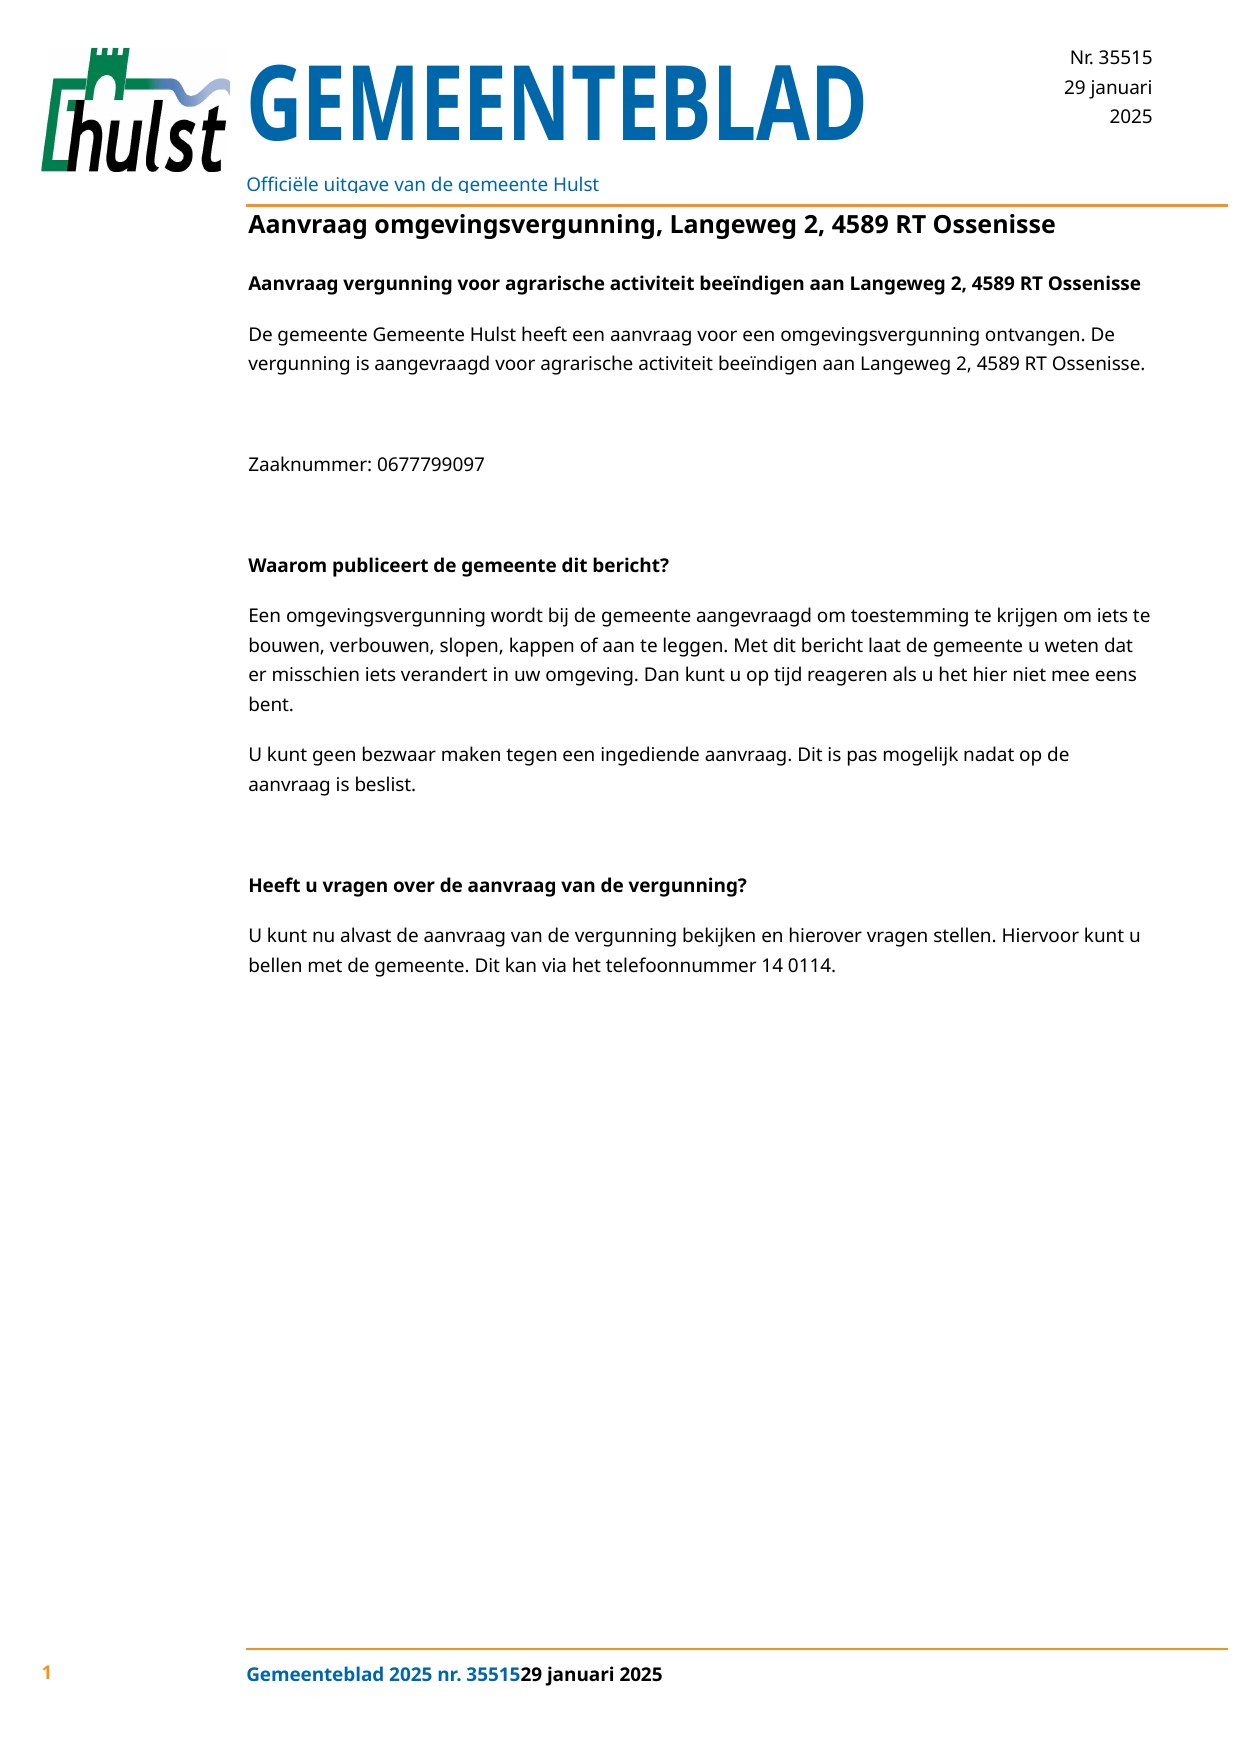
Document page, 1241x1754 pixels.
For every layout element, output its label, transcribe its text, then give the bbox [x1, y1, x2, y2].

text Aanvraag omgevingsvergunning, Langeweg 2, 4589 RT Ossenisse [248, 207, 1152, 241]
picture [41, 47, 231, 172]
text U kunt geen bezwaar maken tegen een ingediende aanvraag. Dit is pas mogelijk nadat op de aanvraag is beslist. [248, 742, 1152, 797]
text U kunt nu alvast de aanvraag van de vergunning bekijken en hierover vragen stellen. Hiervoor kunt u bellen met de gemeente. Dit kan via het telefoonnummer 14 0114. [248, 922, 1152, 978]
text De gemeente Gemeente Hulst heeft een aanvraag voor een omgevingsvergunning ontvangen. De vergunning is aangevraagd voor agrarische activiteit beeïndigen aan Langeweg 2, 4589 RT Ossenisse. [248, 321, 1152, 376]
text Een omgevingsvergunning wordt bij de gemeente aangevraagd om toestemming te krijgen om iets te bouwen, verbouwen, slopen, kappen of aan te leggen. Met dit bericht laat de gemeente u weten dat er misschien iets verandert in uw omgeving. Dan kunt u op tijd reageren als u het hier niet mee eens bent. [248, 602, 1152, 717]
text Aanvraag vergunning voor agrarische activiteit beeïndigen aan Langeweg 2, 4589 RT Ossenisse [248, 270, 1152, 296]
text Waarom publiceert de gemeente dit bericht? [248, 552, 1152, 578]
text Heeft u vragen over de aanvraag van de vergunning? [248, 872, 1152, 898]
text Zaaknummer: 0677799097 [248, 451, 1152, 477]
